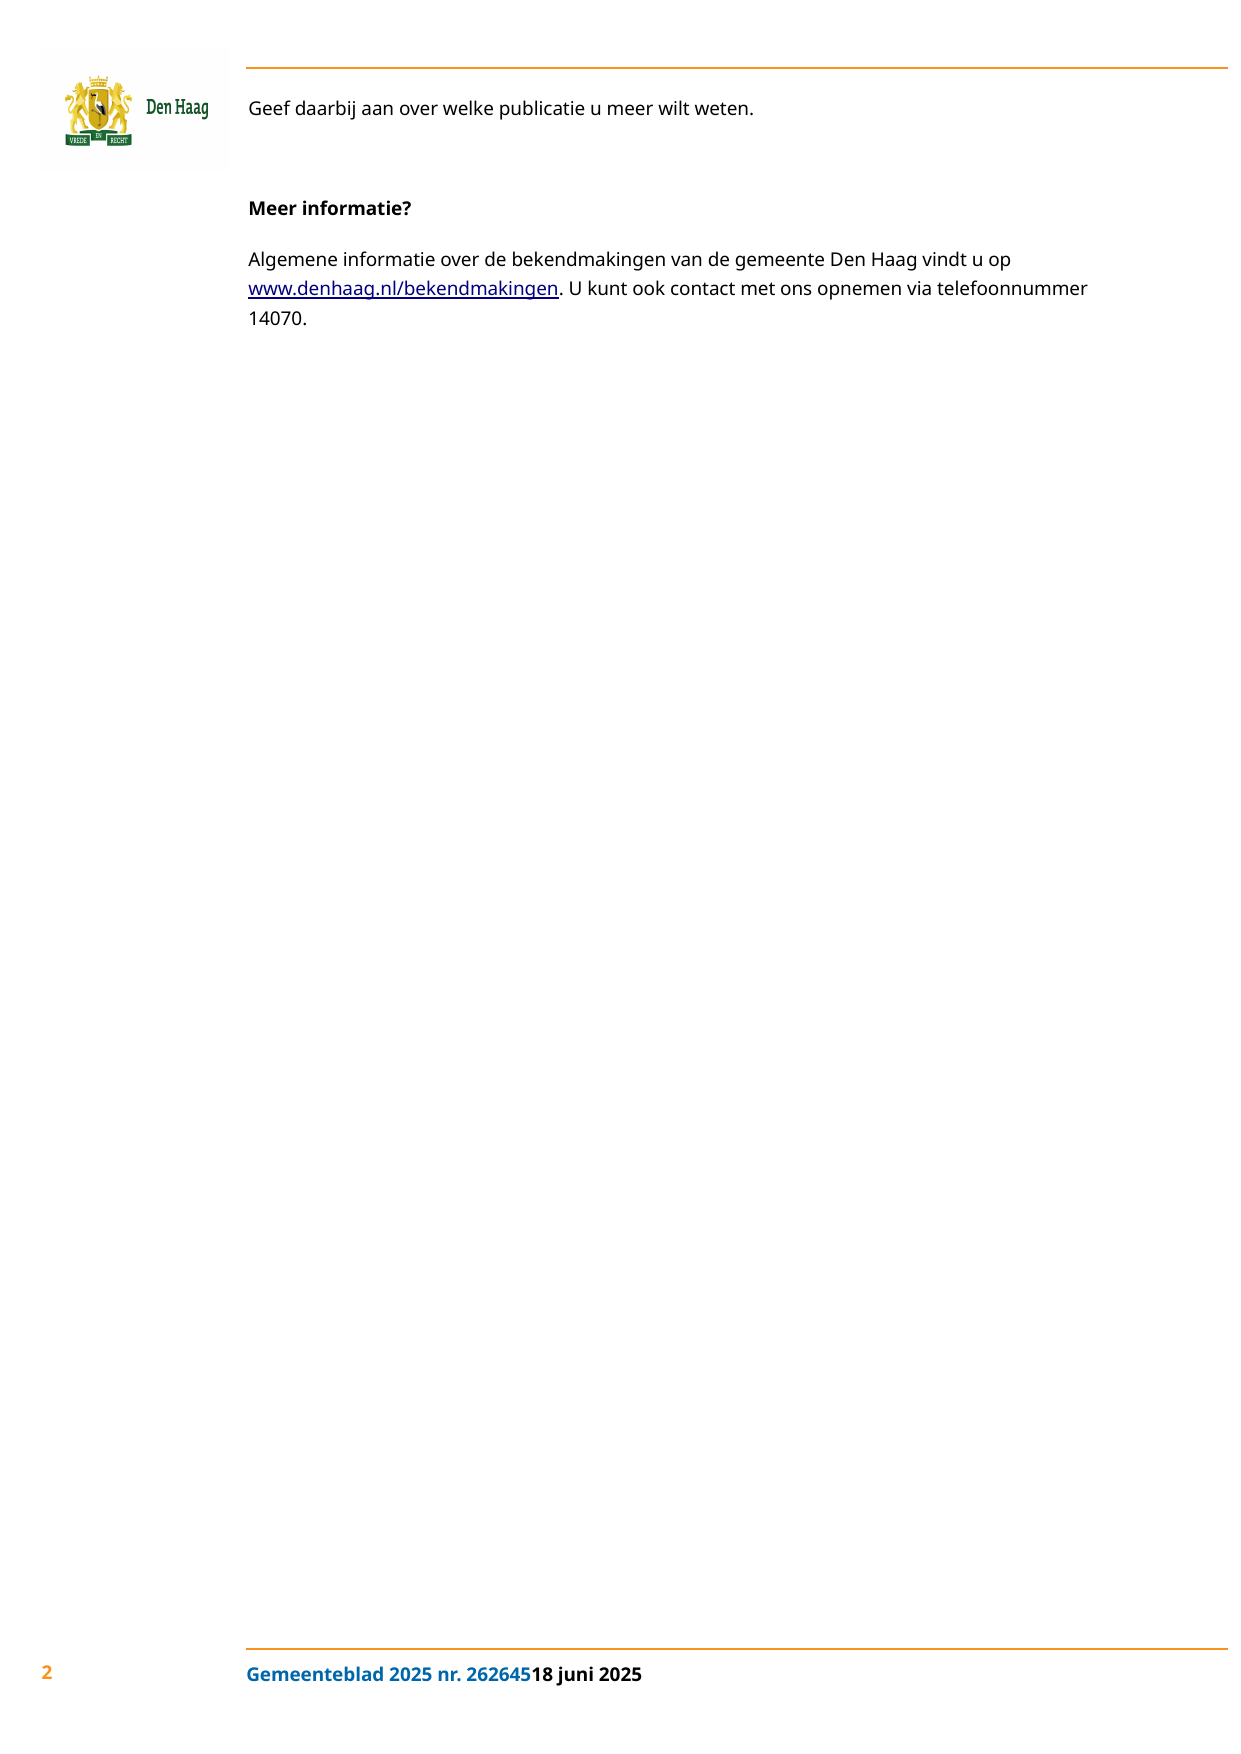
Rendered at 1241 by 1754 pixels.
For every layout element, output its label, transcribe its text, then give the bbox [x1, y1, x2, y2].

text Algemene informatie over de bekendmakingen van de gemeente Den Haag vindt u op www.denhaag.nl/bekendmakingen. U kunt ook contact met ons opnemen via telefoonnummer 14070. [248, 246, 1152, 331]
text Meer informatie? [248, 196, 1152, 221]
picture [41, 47, 231, 172]
text Geef daarbij aan over welke publicatie u meer wilt weten. [248, 95, 1152, 121]
